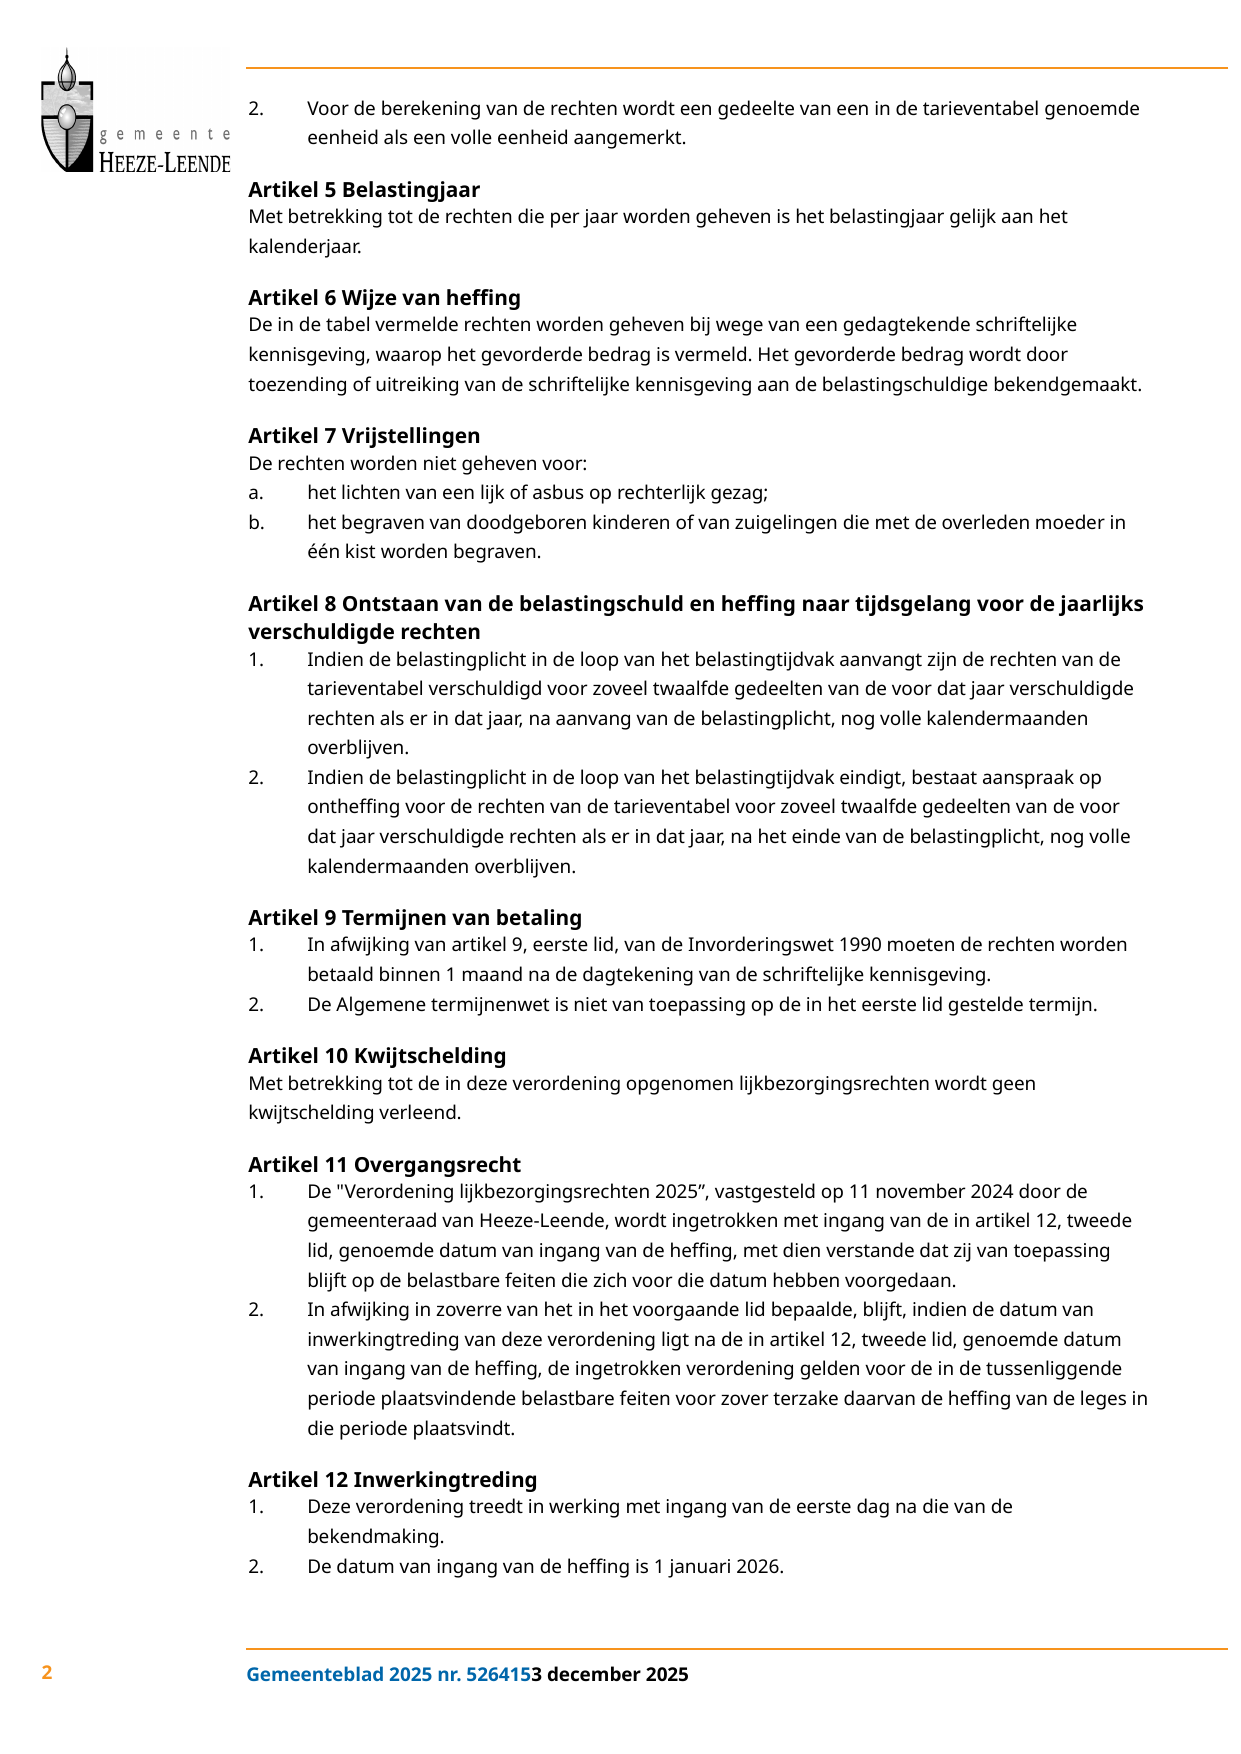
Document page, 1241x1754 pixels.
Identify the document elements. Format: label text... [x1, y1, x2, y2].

list De "Verordening lijkbezorgingsrechten 2025”, vastgesteld op 11 november 2024 door de gemeenteraad van Heeze-Leende, wordt ingetrokken met ingang van de in artikel 12, tweede lid, genoemde datum van ingang van de heffing, met dien verstande dat zij van toepassing blijft op de belastbare feiten die zich voor die datum hebben voorgedaan. [248, 1178, 1152, 1293]
list In afwijking van artikel 9, eerste lid, van de Invorderingswet 1990 moeten de rechten worden betaald binnen 1 maand na de dagtekening van de schriftelijke kennisgeving. [248, 932, 1152, 987]
text Artikel 11 Overgangsrecht [248, 1150, 1152, 1178]
list Indien de belastingplicht in de loop van het belastingtijdvak aanvangt zijn de rechten van de tarieventabel verschuldigd voor zoveel twaalfde gedeelten van de voor dat jaar verschuldigde rechten als er in dat jaar, na aanvang van de belastingplicht, nog volle kalendermaanden overblijven. [248, 646, 1152, 760]
list In afwijking in zoverre van het in het voorgaande lid bepaalde, blijft, indien de datum van inwerkingtreding van deze verordening ligt na de in artikel 12, tweede lid, genoemde datum van ingang van de heffing, de ingetrokken verordening gelden voor de in de tussenliggende periode plaatsvindende belastbare feiten voor zover terzake daarvan de heffing van de leges in die periode plaatsvindt. [248, 1296, 1152, 1441]
picture [41, 47, 231, 172]
text Artikel 9 Termijnen van betaling [248, 903, 1152, 932]
text Artikel 6 Wijze van heffing [248, 283, 1152, 312]
text Met betrekking tot de rechten die per jaar worden geheven is het belastingjaar gelijk aan het kalenderjaar. [248, 203, 1152, 258]
list Indien de belastingplicht in de loop van het belastingtijdvak eindigt, bestaat aanspraak op ontheffing voor de rechten van de tarieventabel voor zoveel twaalfde gedeelten van de voor dat jaar verschuldigde rechten als er in dat jaar, na het einde van de belastingplicht, nog volle kalendermaanden overblijven. [248, 764, 1152, 878]
text Artikel 5 Belastingjaar [248, 175, 1152, 203]
list De datum van ingang van de heffing is 1 januari 2026. [248, 1553, 1152, 1578]
list De Algemene termijnenwet is niet van toepassing op de in het eerste lid gestelde termijn. [248, 991, 1152, 1017]
text Artikel 12 Inwerkingtreding [248, 1465, 1152, 1494]
text Artikel 7 Vrijstellingen [248, 421, 1152, 450]
list Voor de berekening van de rechten wordt een gedeelte van een in de tarieventabel genoemde eenheid als een volle eenheid aangemerkt. [248, 95, 1152, 150]
list het lichten van een lijk of asbus op rechterlijk gezag; [248, 479, 1152, 505]
text De rechten worden niet geheven voor: [248, 450, 1152, 475]
list het begraven van doodgeboren kinderen of van zuigelingen die met de overleden moeder in één kist worden begraven. [248, 509, 1152, 564]
text De in de tabel vermelde rechten worden geheven bij wege van een gedagtekende schriftelijke kennisgeving, waarop het gevorderde bedrag is vermeld. Het gevorderde bedrag wordt door toezending of uitreiking van de schriftelijke kennisgeving aan de belastingschuldige bekendgemaakt. [248, 312, 1152, 397]
list Deze verordening treedt in werking met ingang van de eerste dag na die van de bekendmaking. [248, 1494, 1152, 1549]
text Met betrekking tot de in deze verordening opgenomen lijkbezorgingsrechten wordt geen kwijtschelding verleend. [248, 1070, 1152, 1125]
text Artikel 8 Ontstaan van de belastingschuld en heffing naar tijdsgelang voor de jaarlijks verschuldigde rechten [248, 589, 1152, 646]
text Artikel 10 Kwijtschelding [248, 1041, 1152, 1070]
